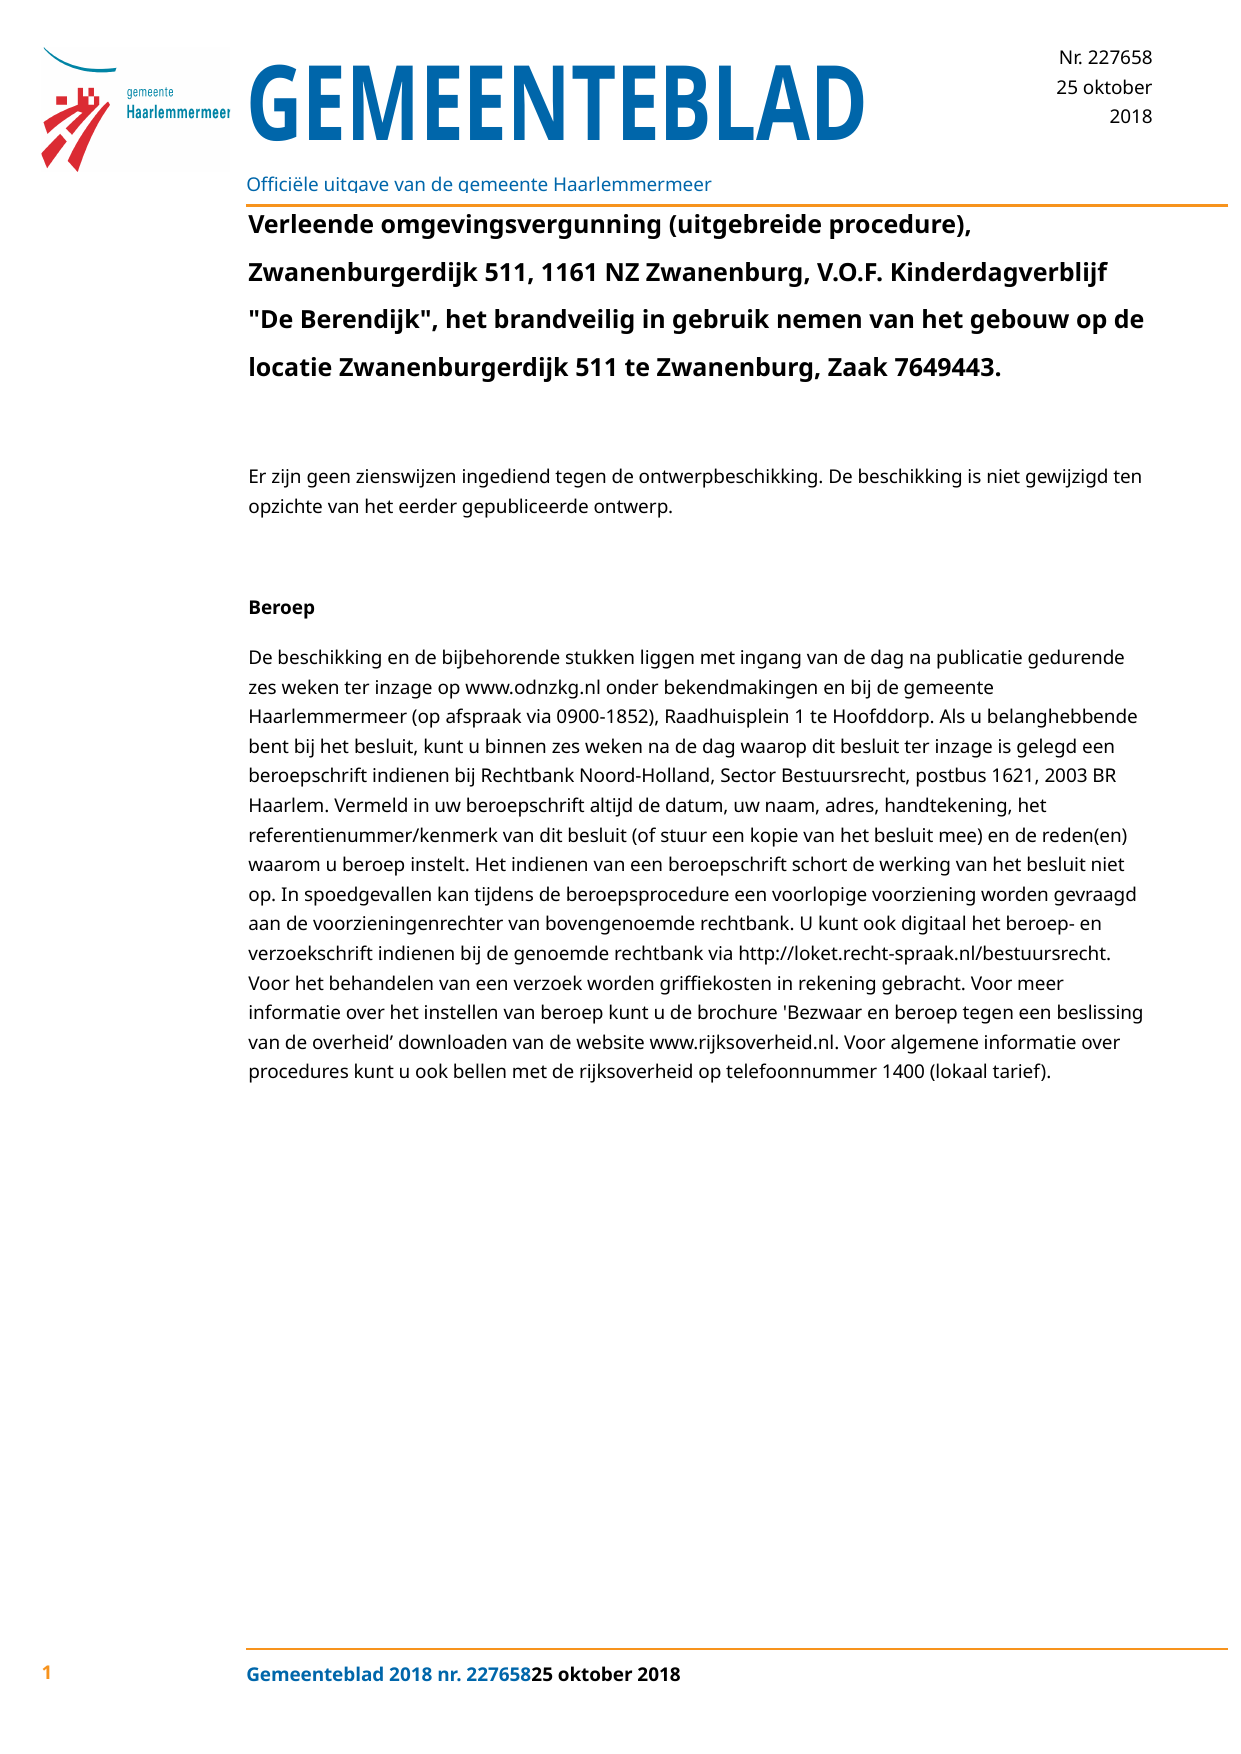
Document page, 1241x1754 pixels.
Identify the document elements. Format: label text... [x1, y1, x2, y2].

text Er zijn geen zienswijzen ingediend tegen de ontwerpbeschikking. De beschikking is niet gewijzigd ten opzichte van het eerder gepubliceerde ontwerp. [248, 463, 1152, 519]
text Beroep [248, 594, 1152, 620]
picture [41, 47, 231, 172]
text De beschikking en de bijbehorende stukken liggen met ingang van de dag na publicatie gedurende zes weken ter inzage op www.odnzkg.nl onder bekendmakingen en bij de gemeente Haarlemmermeer (op afspraak via 0900-1852), Raadhuisplein 1 te Hoofddorp. Als u belanghebbende bent bij het besluit, kunt u binnen zes weken na de dag waarop dit besluit ter inzage is gelegd een beroepschrift indienen bij Rechtbank Noord-Holland, Sector Bestuursrecht, postbus 1621, 2003 BR Haarlem. Vermeld in uw beroepschrift altijd de datum, uw naam, adres, handtekening, het referentienummer/kenmerk van dit besluit (of stuur een kopie van het besluit mee) en de reden(en) waarom u beroep instelt. Het indienen van een beroepschrift schort de werking van het besluit niet op. In spoedgevallen kan tijdens de beroepsprocedure een voorlopige voorziening worden gevraagd aan de voorzieningenrechter van bovengenoemde rechtbank. U kunt ook digitaal het beroep- en verzoekschrift indienen bij de genoemde rechtbank via http://loket.recht-spraak.nl/bestuursrecht. Voor het behandelen van een verzoek worden griffiekosten in rekening gebracht. Voor meer informatie over het instellen van beroep kunt u de brochure 'Bezwaar en beroep tegen een beslissing van de overheid’ downloaden van de website www.rijksoverheid.nl. Voor algemene informatie over procedures kunt u ook bellen met de rijksoverheid op telefoonnummer 1400 (lokaal tarief). [248, 644, 1152, 1084]
text Verleende omgevingsvergunning (uitgebreide procedure), Zwanenburgerdijk 511, 1161 NZ Zwanenburg, V.O.F. Kinderdagverblijf "De Berendijk", het brandveilig in gebruik nemen van het gebouw op de locatie Zwanenburgerdijk 511 te Zwanenburg, Zaak 7649443. [248, 207, 1152, 384]
